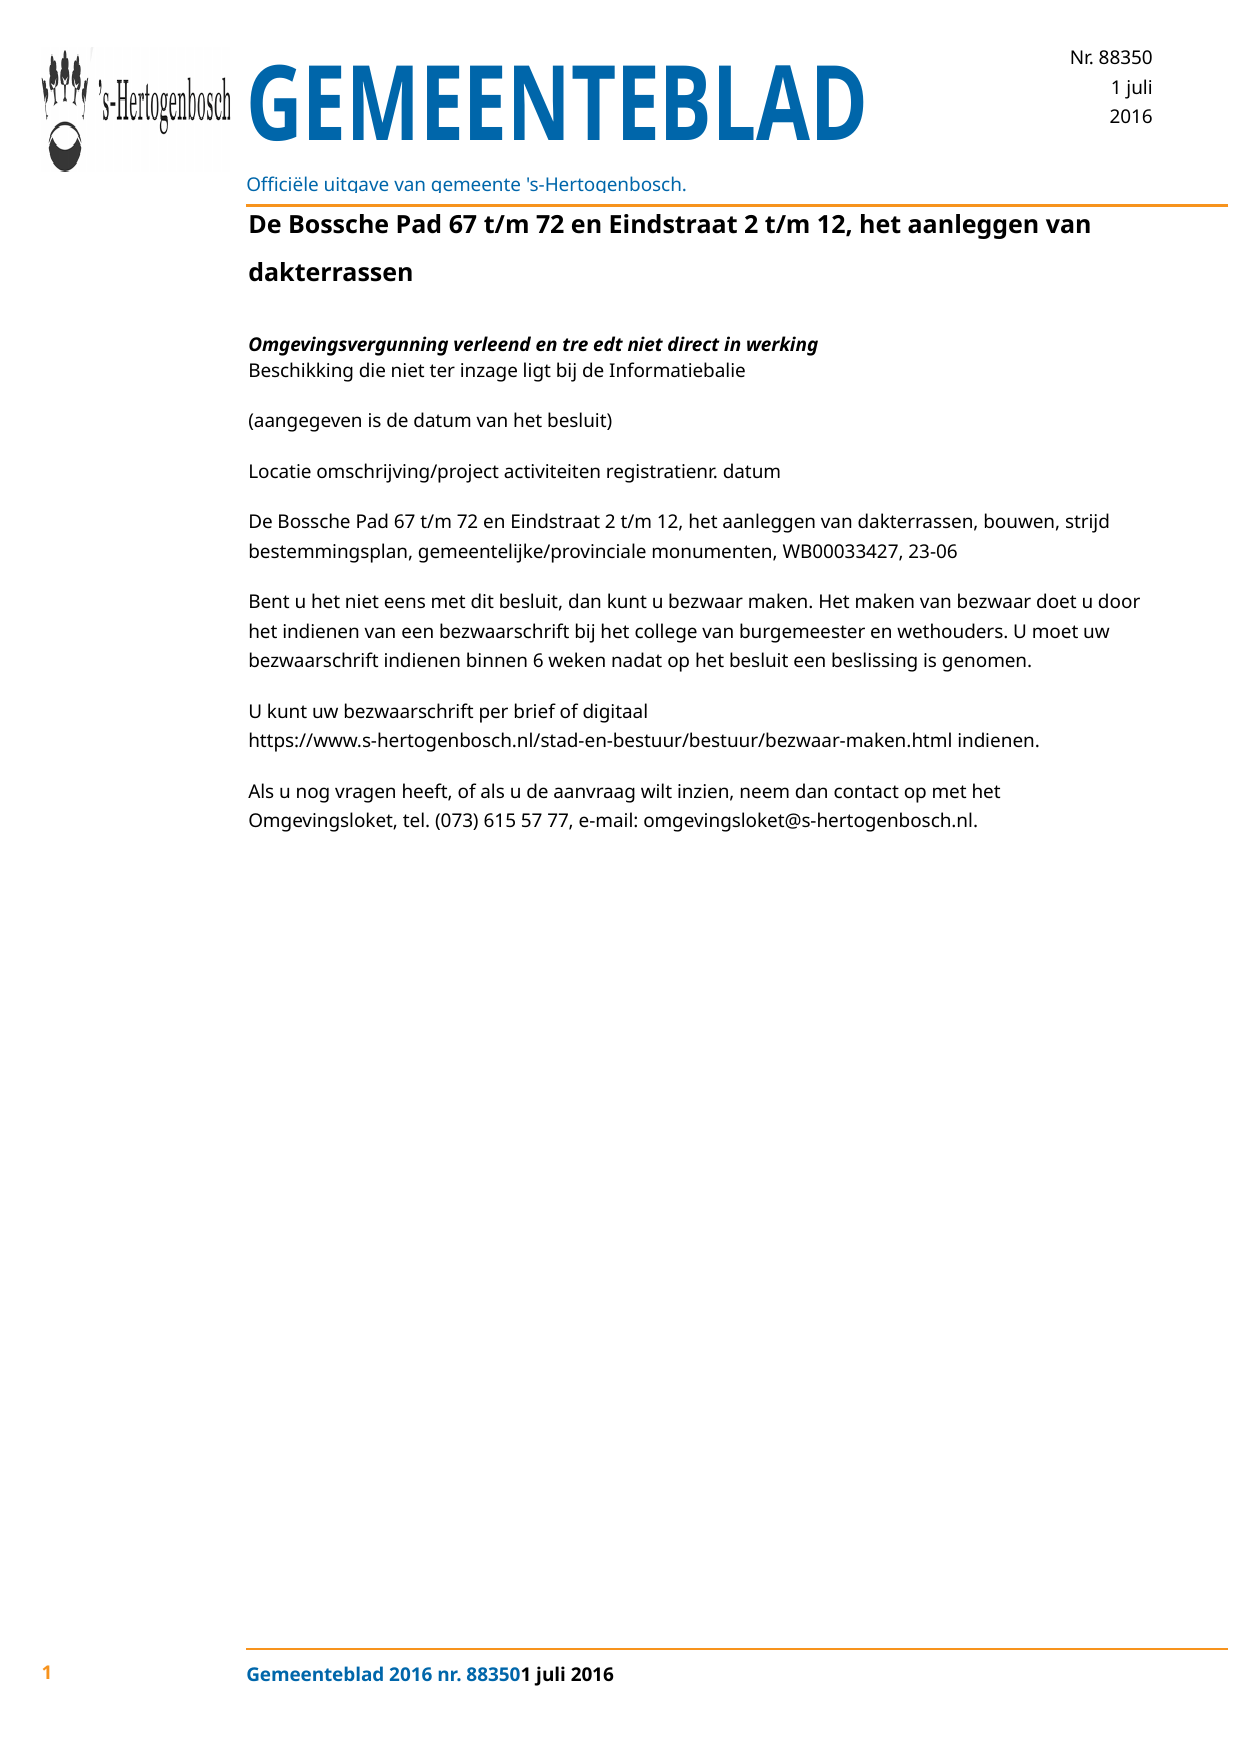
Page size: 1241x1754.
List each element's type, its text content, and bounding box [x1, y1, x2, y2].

text Als u nog vragen heeft, of als u de aanvraag wilt inzien, neem dan contact op met het Omgevingsloket, tel. (073) 615 57 77, e-mail: omgevingsloket@s-hertogenbosch.nl. [248, 778, 1152, 833]
text Locatie omschrijving/project activiteiten registratienr. datum [248, 458, 1152, 484]
picture [41, 47, 231, 172]
text De Bossche Pad 67 t/m 72 en Eindstraat 2 t/m 12, het aanleggen van dakterrassen, bouwen, strijd bestemmingsplan, gemeentelijke/provinciale monumenten, WB00033427, 23-06 [248, 508, 1152, 564]
text Bent u het niet eens met dit besluit, dan kunt u bezwaar maken. Het maken van bezwaar doet u door het indienen van een bezwaarschrift bij het college van burgemeester en wethouders. U moet uw bezwaarschrift indienen binnen 6 weken nadat op het besluit een beslissing is genomen. [248, 588, 1152, 673]
text De Bossche Pad 67 t/m 72 en Eindstraat 2 t/m 12, het aanleggen van dakterrassen [248, 207, 1152, 288]
text Omgevingsvergunning verleend en tre edt niet direct in werking [248, 331, 1152, 357]
text (aangegeven is de datum van het besluit) [248, 408, 1152, 433]
text Beschikking die niet ter inzage ligt bij de Informatiebalie [248, 357, 1152, 383]
text U kunt uw bezwaarschrift per brief of digitaal https://www.s-hertogenbosch.nl/stad-en-bestuur/bestuur/bezwaar-maken.html indienen. [248, 698, 1152, 753]
